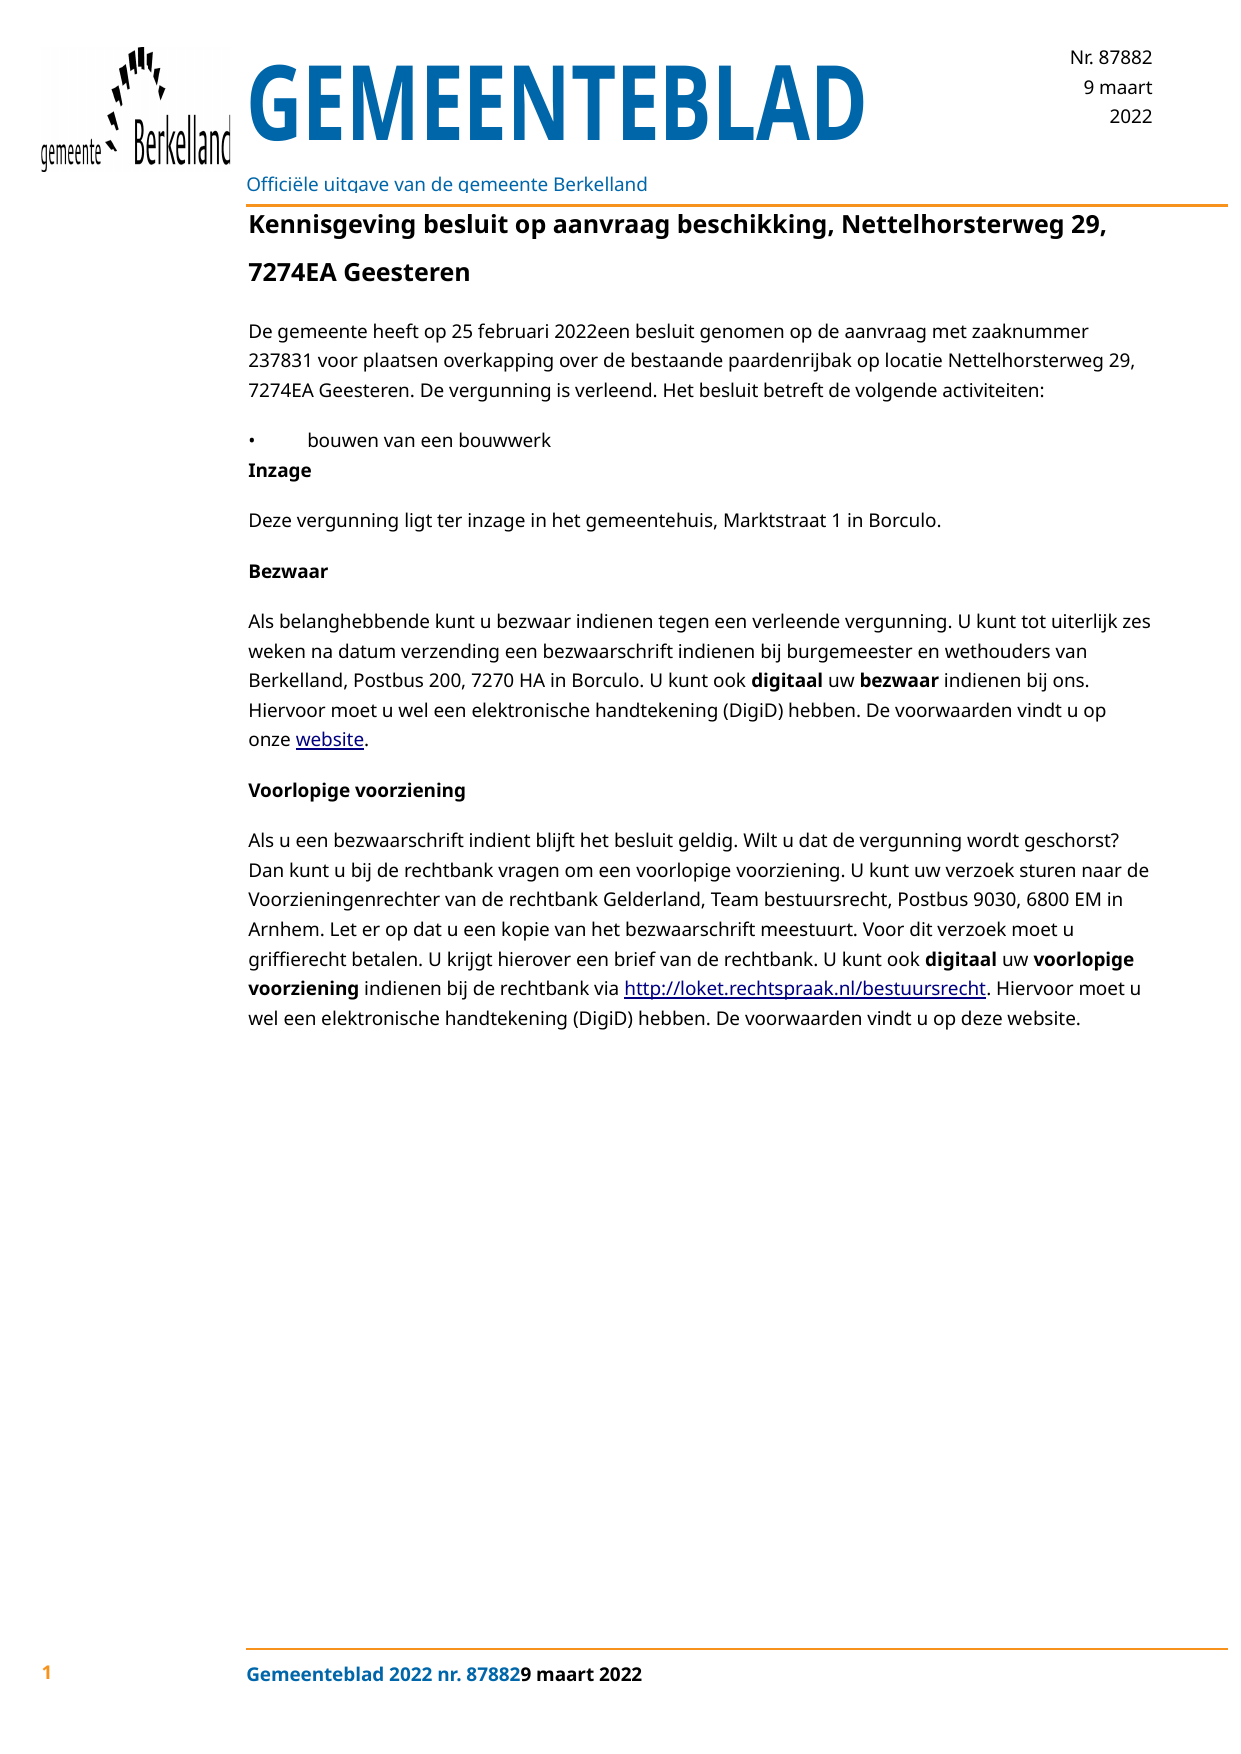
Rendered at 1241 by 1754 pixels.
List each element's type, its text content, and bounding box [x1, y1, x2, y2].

text Deze vergunning ligt ter inzage in het gemeentehuis, Marktstraat 1 in Borculo. [248, 507, 1152, 533]
list bouwen van een bouwwerk [248, 427, 1152, 453]
text Als belanghebbende kunt u bezwaar indienen tegen een verleende vergunning. U kunt tot uiterlijk zes weken na datum verzending een bezwaarschrift indienen bij burgemeester en wethouders van Berkelland, Postbus 200, 7270 HA in Borculo. U kunt ook digitaal uw bezwaar indienen bij ons. Hiervoor moet u wel een elektronische handtekening (DigiD) hebben. De voorwaarden vindt u op onze website. [248, 608, 1152, 752]
text Voorlopige voorziening [248, 777, 1152, 803]
text De gemeente heeft op 25 februari 2022een besluit genomen op de aanvraag met zaaknummer 237831 voor plaatsen overkapping over de bestaande paardenrijbak op locatie Nettelhorsterweg 29, 7274EA Geesteren. De vergunning is verleend. Het besluit betreft de volgende activiteiten: [248, 318, 1152, 403]
text Inzage [248, 457, 1152, 483]
text Bezwaar [248, 558, 1152, 584]
text Kennisgeving besluit op aanvraag beschikking, Nettelhorsterweg 29, 7274EA Geesteren [248, 207, 1152, 288]
picture [41, 47, 231, 172]
text Als u een bezwaarschrift indient blijft het besluit geldig. Wilt u dat de vergunning wordt geschorst? Dan kunt u bij de rechtbank vragen om een voorlopige voorziening. U kunt uw verzoek sturen naar de Voorzieningenrechter van de rechtbank Gelderland, Team bestuursrecht, Postbus 9030, 6800 EM in Arnhem. Let er op dat u een kopie van het bezwaarschrift meestuurt. Voor dit verzoek moet u griffierecht betalen. U krijgt hierover een brief van de rechtbank. U kunt ook digitaal uw voorlopige voorziening indienen bij de rechtbank via http://loket.rechtspraak.nl/bestuursrecht. Hiervoor moet u wel een elektronische handtekening (DigiD) hebben. De voorwaarden vindt u op deze website. [248, 827, 1152, 1031]
